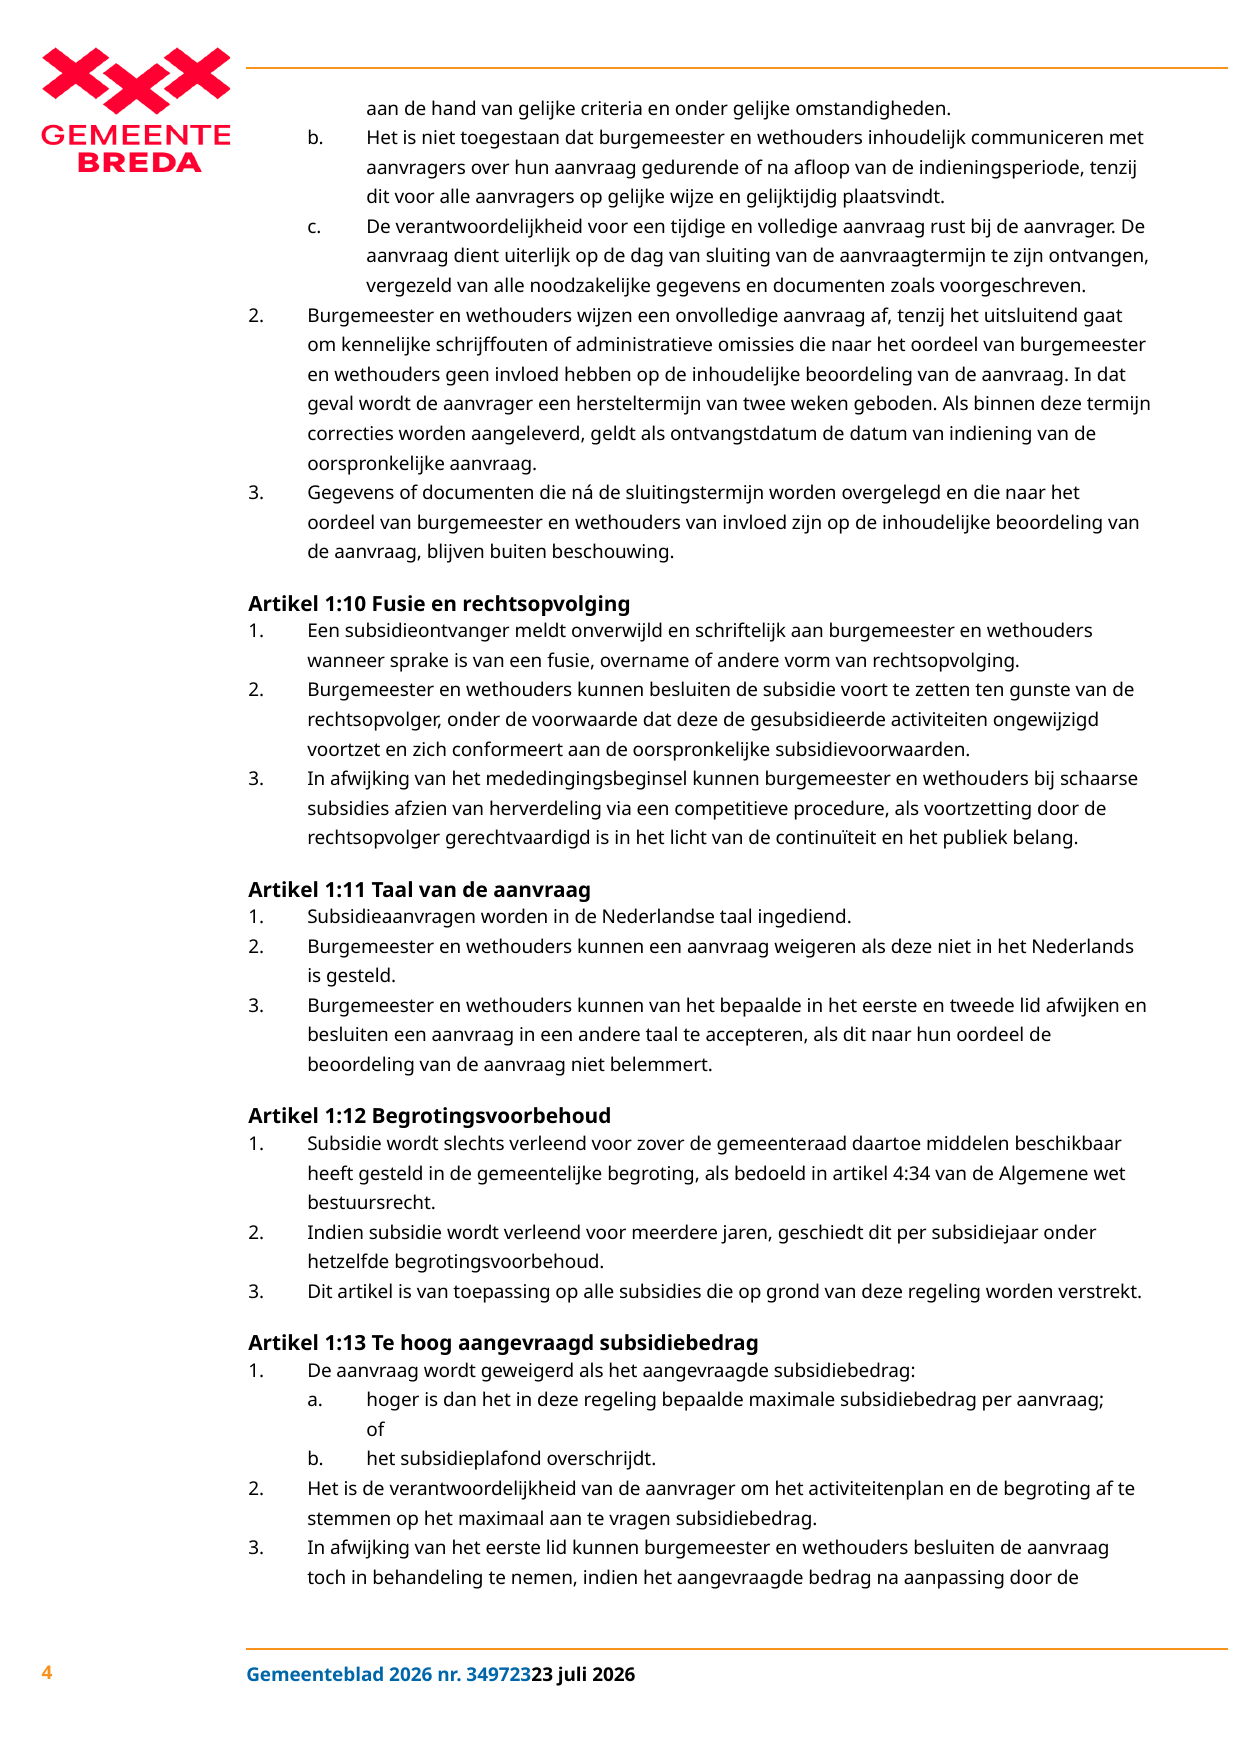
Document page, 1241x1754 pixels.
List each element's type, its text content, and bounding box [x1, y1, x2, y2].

text Artikel 1:12 Begrotingsvoorbehoud [248, 1102, 1152, 1130]
list Het is niet toegestaan dat burgemeester en wethouders inhoudelijk communiceren met aanvragers over hun aanvraag gedurende of na afloop van de indieningsperiode, tenzij dit voor alle aanvragers op gelijke wijze en gelijktijdig plaatsvindt. [307, 124, 1152, 209]
list In afwijking van het eerste lid kunnen burgemeester en wethouders besluiten de aanvraag toch in behandeling te nemen, indien het aangevraagde bedrag na aanpassing door de [248, 1534, 1152, 1590]
list Burgemeester en wethouders kunnen besluiten de subsidie voort te zetten ten gunste van de rechtsopvolger, onder de voorwaarde dat deze de gesubsidieerde activiteiten ongewijzigd voortzet en zich conformeert aan de oorspronkelijke subsidievoorwaarden. [248, 677, 1152, 761]
list Indien subsidie wordt verleend voor meerdere jaren, geschiedt dit per subsidiejaar onder hetzelfde begrotingsvoorbehoud. [248, 1219, 1152, 1274]
list aan de hand van gelijke criteria en onder gelijke omstandigheden. [307, 95, 1152, 121]
list De verantwoordelijkheid voor een tijdige en volledige aanvraag rust bij de aanvrager. De aanvraag dient uiterlijk op de dag van sluiting van de aanvraagtermijn te zijn ontvangen, vergezeld van alle noodzakelijke gegevens en documenten zoals voorgeschreven. [307, 213, 1152, 298]
text Artikel 1:13 Te hoog aangevraagd subsidiebedrag [248, 1328, 1152, 1357]
text Artikel 1:11 Taal van de aanvraag [248, 875, 1152, 903]
list of [307, 1416, 1152, 1442]
list Burgemeester en wethouders kunnen van het bepaalde in het eerste en tweede lid afwijken en besluiten een aanvraag in een andere taal te accepteren, als dit naar hun oordeel de beoordeling van de aanvraag niet belemmert. [248, 992, 1152, 1077]
list Burgemeester en wethouders kunnen een aanvraag weigeren als deze niet in het Nederlands is gesteld. [248, 933, 1152, 988]
list In afwijking van het mededingingsbeginsel kunnen burgemeester en wethouders bij schaarse subsidies afzien van herverdeling via een competitieve procedure, als voortzetting door de rechtsopvolger gerechtvaardigd is in het licht van de continuïteit en het publiek belang. [248, 765, 1152, 850]
list Dit artikel is van toepassing op alle subsidies die op grond van deze regeling worden verstrekt. [248, 1278, 1152, 1304]
list De aanvraag wordt geweigerd als het aangevraagde subsidiebedrag: [248, 1357, 1152, 1383]
list Subsidieaanvragen worden in de Nederlandse taal ingediend. [248, 903, 1152, 929]
list Subsidie wordt slechts verleend voor zover de gemeenteraad daartoe middelen beschikbaar heeft gesteld in de gemeentelijke begroting, als bedoeld in artikel 4:34 van de Algemene wet bestuursrecht. [248, 1130, 1152, 1215]
list het subsidieplafond overschrijdt. [307, 1446, 1152, 1471]
list Een subsidieontvanger meldt onverwijld en schriftelijk aan burgemeester en wethouders wanneer sprake is van een fusie, overname of andere vorm van rechtsopvolging. [248, 617, 1152, 673]
list Het is de verantwoordelijkheid van de aanvrager om het activiteitenplan en de begroting af te stemmen op het maximaal aan te vragen subsidiebedrag. [248, 1475, 1152, 1531]
list Burgemeester en wethouders wijzen een onvolledige aanvraag af, tenzij het uitsluitend gaat om kennelijke schrijffouten of administratieve omissies die naar het oordeel van burgemeester en wethouders geen invloed hebben op de inhoudelijke beoordeling van de aanvraag. In dat geval wordt de aanvrager een hersteltermijn van twee weken geboden. Als binnen deze termijn correcties worden aangeleverd, geldt als ontvangstdatum de datum van indiening van de oorspronkelijke aanvraag. [248, 302, 1152, 476]
list hoger is dan het in deze regeling bepaalde maximale subsidiebedrag per aanvraag; [307, 1386, 1152, 1412]
text Artikel 1:10 Fusie en rechtsopvolging [248, 589, 1152, 617]
picture [41, 47, 231, 172]
list Gegevens of documenten die ná de sluitingstermijn worden overgelegd en die naar het oordeel van burgemeester en wethouders van invloed zijn op de inhoudelijke beoordeling van de aanvraag, blijven buiten beschouwing. [248, 479, 1152, 564]
